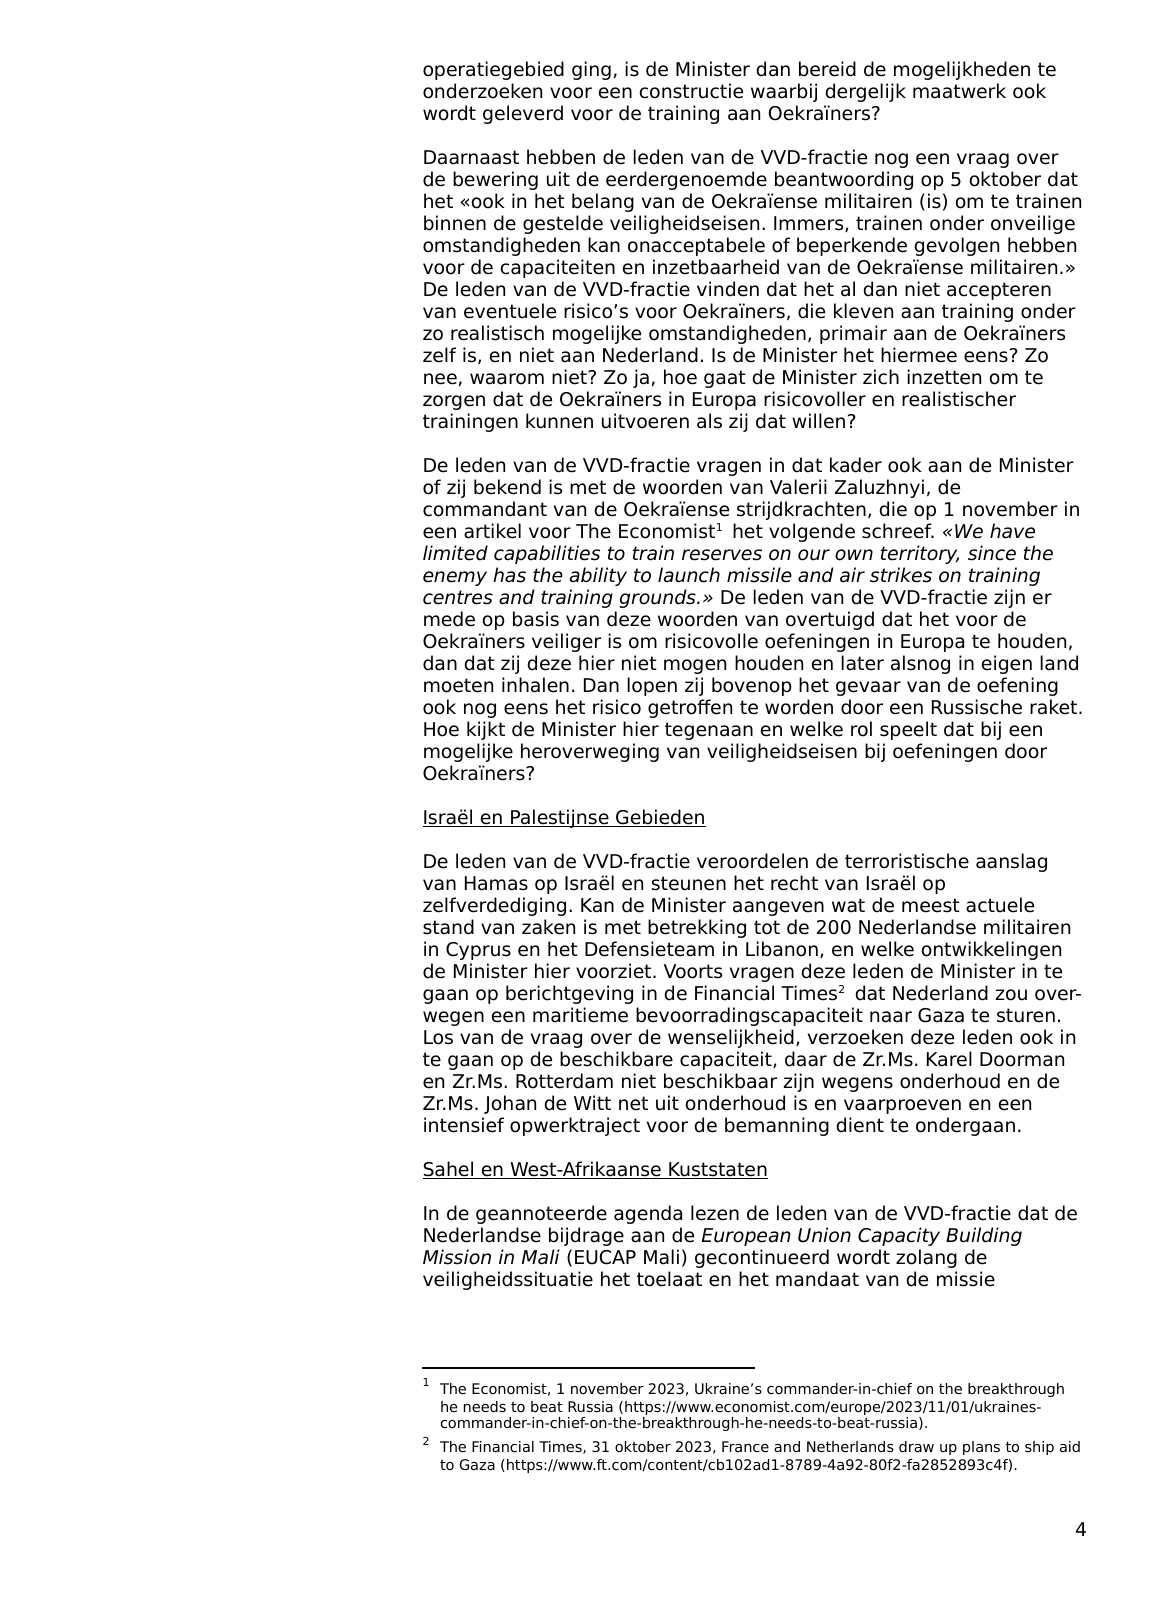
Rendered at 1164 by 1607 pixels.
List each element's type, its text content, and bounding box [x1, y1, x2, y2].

subtitle Israël en Palestijnse Gebieden [422, 807, 1087, 829]
text The Financial Times, 31 oktober 2023, France and Netherlands draw up plans to ship aid to Gaza (https://www.ft.com/content/cb102ad1-8789-4a92-80f2-fa2852893c4f). [422, 1435, 1087, 1474]
text Daarnaast hebben de leden van de VVD-fractie nog een vraag over de bewering uit de eerdergenoemde beantwoording op 5 oktober dat het «ook in het belang van de Oekraïense militairen (is) om te trainen binnen de gestelde veiligheidseisen. Immers, trainen onder onveilige omstandigheden kan onacceptabele of beperkende gevolgen hebben voor de capaciteiten en inzetbaarheid van de Oekraïense militairen.» De leden van de VVD-fractie vinden dat het al dan niet accepteren van eventuele risico’s voor Oekraïners, die kleven aan training onder zo realistisch mogelijke omstandigheden, primair aan de Oekraïners zelf is, en niet aan Nederland. Is de Minister het hiermee eens? Zo nee, waarom niet? Zo ja, hoe gaat de Minister zich inzetten om te zorgen dat de Oekraïners in Europa risicovoller en realistischer trainingen kunnen uitvoeren als zij dat willen? [422, 147, 1087, 433]
text The Economist, 1 november 2023, Ukraine’s commander-in-chief on the breakthrough he needs to beat Russia (https://www.economist.com/europe/2023/11/01/ukraines-commander-in-chief-on-the-breakthrough-he-needs-to-beat-russia). [422, 1377, 1087, 1432]
text De leden van de VVD-fractie vragen in dat kader ook aan de Minister of zij bekend is met de woorden van Valerii Zaluzhnyi, de commandant van de Oekraïense strijdkrachten, die op 1 november in een artikel voor The Economist het volgende schreef. «We have limited capabilities to train reserves on our own territory, since the enemy has the ability to launch missile and air strikes on training centres and training grounds.» De leden van de VVD-fractie zijn er mede op basis van deze woorden van overtuigd dat het voor de Oekraïners veiliger is om risicovolle oefeningen in Europa te houden, dan dat zij deze hier niet mogen houden en later alsnog in eigen land moeten inhalen. Dan lopen zij bovenop het gevaar van de oefening ook nog eens het risico getroffen te worden door een Russische raket. Hoe kijkt de Minister hier tegenaan en welke rol speelt dat bij een mogelijke heroverweging van veiligheidseisen bij oefeningen door Oekraïners? [422, 455, 1087, 785]
text De leden van de VVD-fractie veroordelen de terroristische aanslag van Hamas op Israël en steunen het recht van Israël op zelfverdediging. Kan de Minister aangeven wat de meest actuele stand van zaken is met betrekking tot de 200 Nederlandse militairen in Cyprus en het Defensieteam in Libanon, en welke ontwikkelingen de Minister hier voorziet. Voorts vragen deze leden de Minister in te gaan op berichtgeving in de Financial Times dat Nederland zou over- wegen een maritieme bevoorradingscapaciteit naar Gaza te sturen. Los van de vraag over de wenselijkheid, verzoeken deze leden ook in te gaan op de beschikbare capaciteit, daar de Zr.Ms. Karel Doorman en Zr.Ms. Rotterdam niet beschikbaar zijn wegens onderhoud en de Zr.Ms. Johan de Witt net uit onderhoud is en vaarproeven en een intensief opwerktraject voor de bemanning dient te ondergaan. [422, 851, 1087, 1137]
text In de geannoteerde agenda lezen de leden van de VVD-fractie dat de Nederlandse bijdrage aan de European Union Capacity Building Mission in Mali (EUCAP Mali) gecontinueerd wordt zolang de veiligheidssituatie het toelaat en het mandaat van de missie [422, 1203, 1087, 1291]
subtitle Sahel en West-Afrikaanse Kuststaten [422, 1159, 1087, 1181]
text operatiegebied ging, is de Minister dan bereid de mogelijkheden te onderzoeken voor een constructie waarbij dergelijk maatwerk ook wordt geleverd voor de training aan Oekraïners? [422, 59, 1087, 125]
